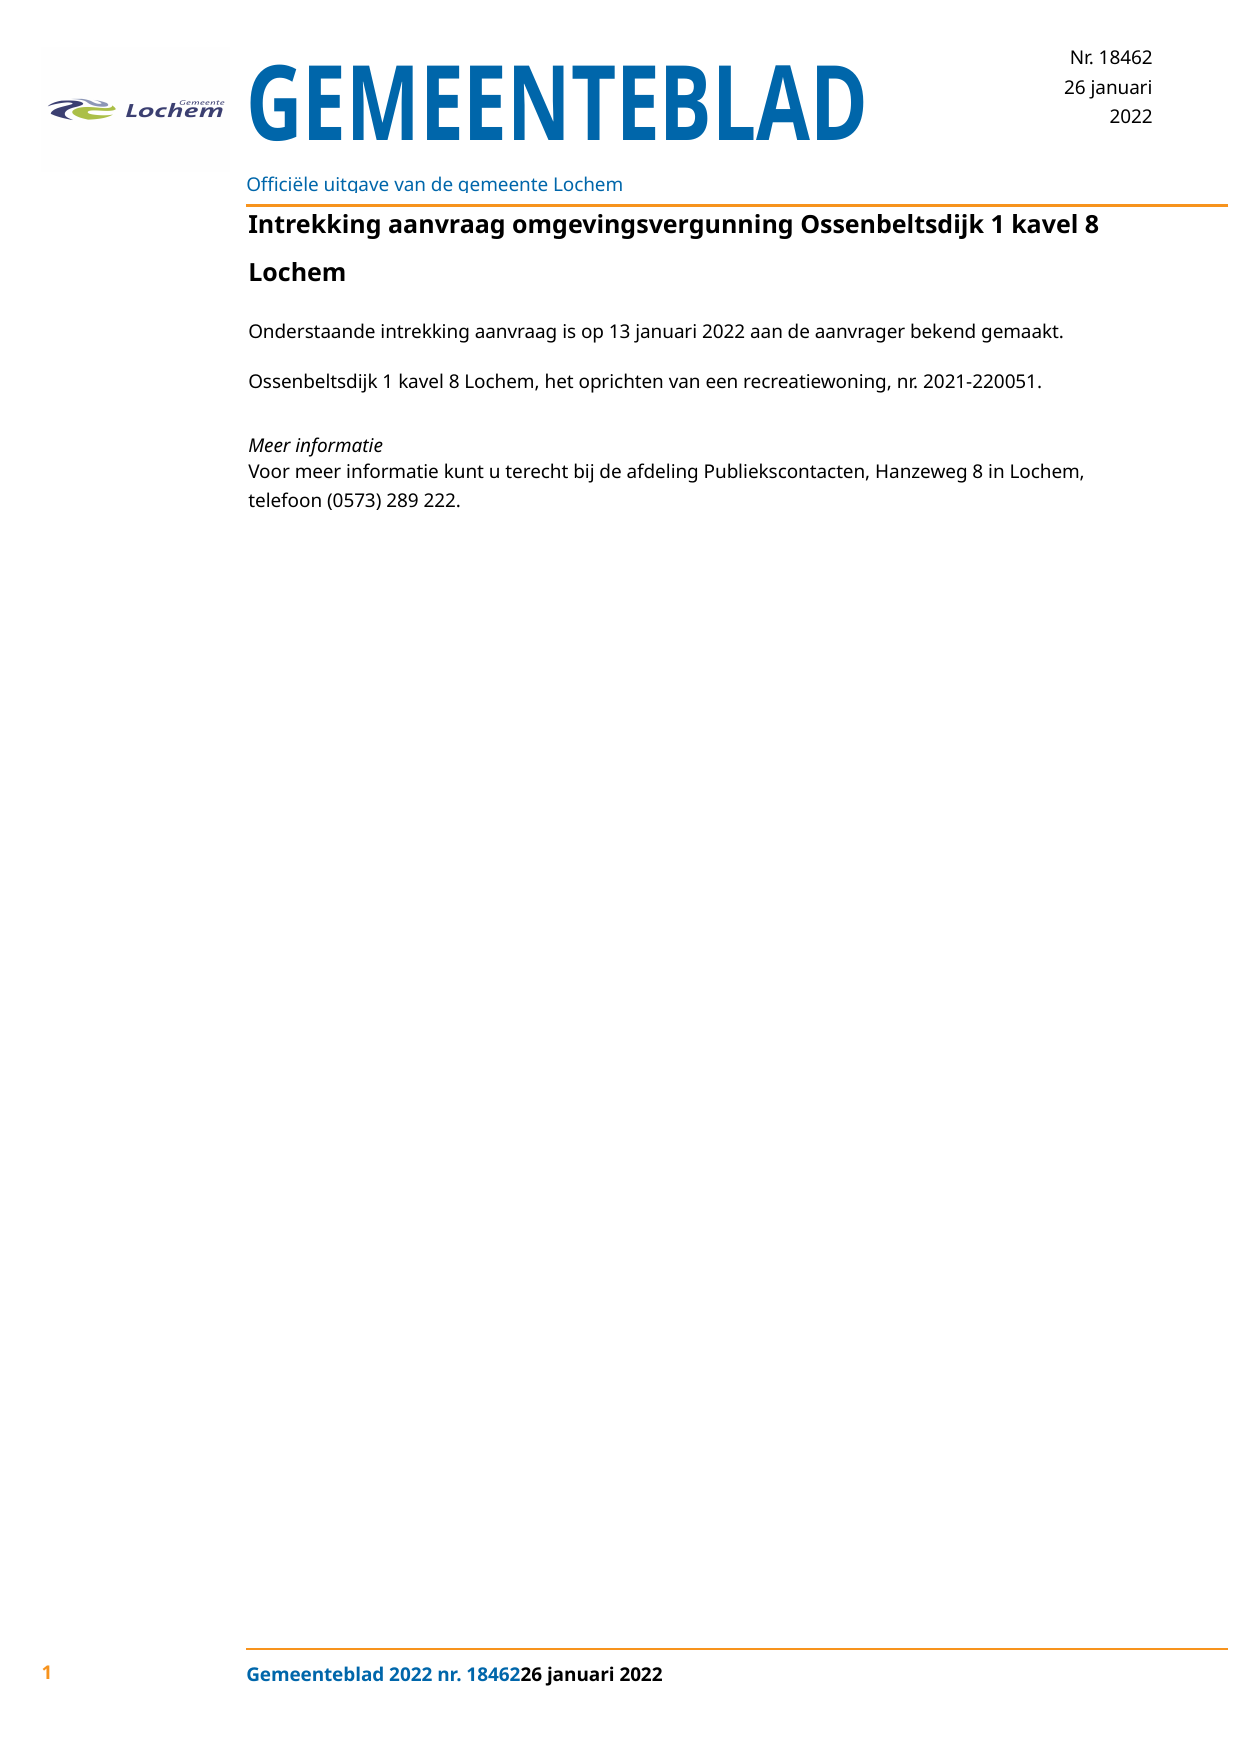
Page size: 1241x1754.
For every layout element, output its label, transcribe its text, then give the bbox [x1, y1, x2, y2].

text Onderstaande intrekking aanvraag is op 13 januari 2022 aan de aanvrager bekend gemaakt. [248, 318, 1152, 344]
text Voor meer informatie kunt u terecht bij de afdeling Publiekscontacten, Hanzeweg 8 in Lochem, telefoon (0573) 289 222. [248, 458, 1152, 513]
text Meer informatie [248, 432, 1152, 458]
text Intrekking aanvraag omgevingsvergunning Ossenbeltsdijk 1 kavel 8 Lochem [248, 207, 1152, 288]
picture [41, 47, 231, 172]
text Ossenbeltsdijk 1 kavel 8 Lochem, het oprichten van een recreatiewoning, nr. 2021-220051. [248, 368, 1152, 394]
